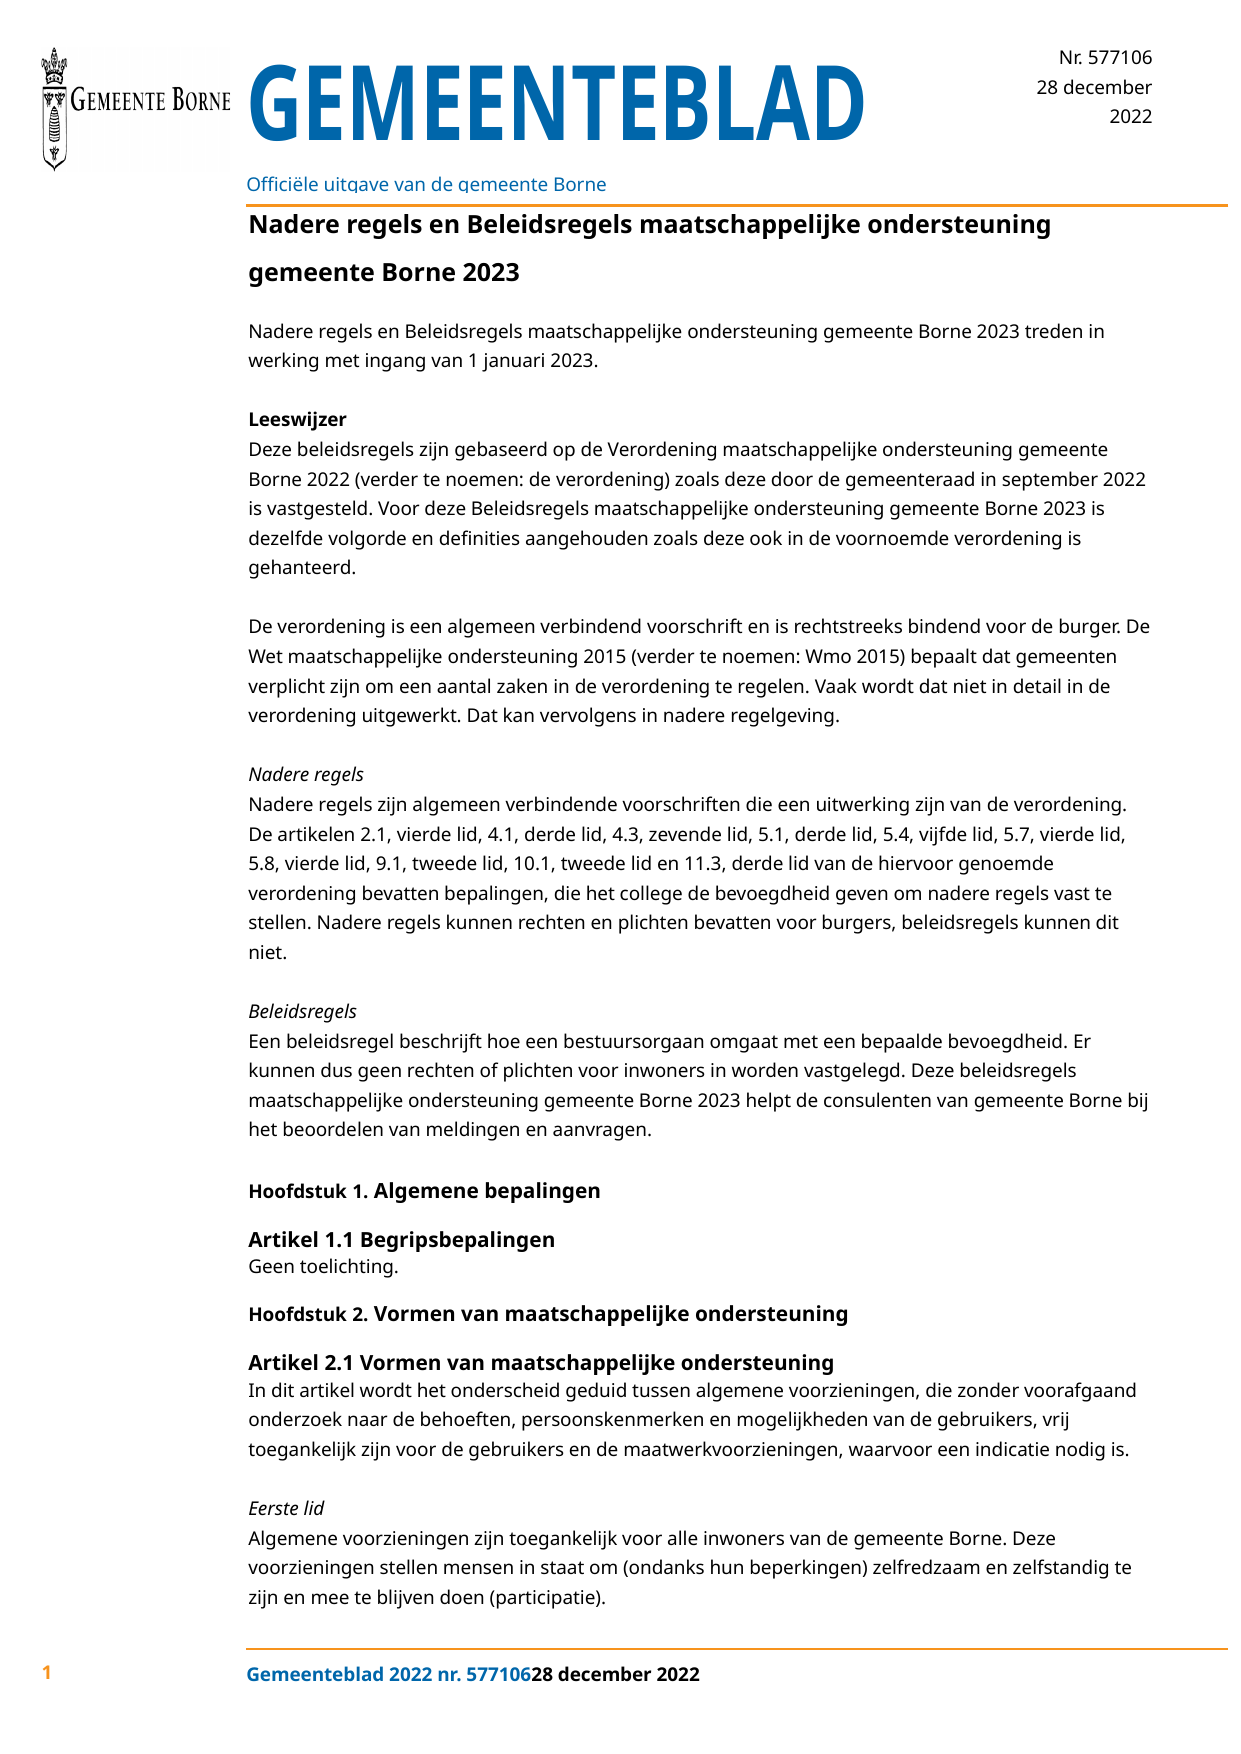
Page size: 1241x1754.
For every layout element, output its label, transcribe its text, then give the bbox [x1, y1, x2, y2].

text Artikel 1.1 Begripsbepalingen [248, 1225, 1152, 1253]
text Artikel 2.1 Vormen van maatschappelijke ondersteuning [248, 1348, 1152, 1377]
text Geen toelichting. [248, 1253, 1152, 1279]
text Beleidsregels [248, 998, 1152, 1024]
text De verordening is een algemeen verbindend voorschrift en is rechtstreeks bindend voor de burger. De Wet maatschappelijke ondersteuning 2015 (verder te noemen: Wmo 2015) bepaalt dat gemeenten verplicht zijn om een aantal zaken in de verordening te regelen. Vaak wordt dat niet in detail in de verordening uitgewerkt. Dat kan vervolgens in nadere regelgeving. [248, 614, 1152, 728]
text Nadere regels zijn algemeen verbindende voorschriften die een uitwerking zijn van de verordening. De artikelen 2.1, vierde lid, 4.1, derde lid, 4.3, zevende lid, 5.1, derde lid, 5.4, vijfde lid, 5.7, vierde lid, 5.8, vierde lid, 9.1, tweede lid, 10.1, tweede lid en 11.3, derde lid van de hiervoor genoemde verordening bevatten bepalingen, die het college de bevoegdheid geven om nadere regels vast te stellen. Nadere regels kunnen rechten en plichten bevatten voor burgers, beleidsregels kunnen dit niet. [248, 791, 1152, 965]
text Nadere regels [248, 762, 1152, 787]
text Hoofdstuk 1. Algemene bepalingen [248, 1176, 1152, 1204]
picture [41, 47, 231, 172]
text Eerste lid [248, 1495, 1152, 1521]
text Deze beleidsregels zijn gebaseerd op de Verordening maatschappelijke ondersteuning gemeente Borne 2022 (verder te noemen: de verordening) zoals deze door de gemeenteraad in september 2022 is vastgesteld. Voor deze Beleidsregels maatschappelijke ondersteuning gemeente Borne 2023 is dezelfde volgorde en definities aangehouden zoals deze ook in de voornoemde verordening is gehanteerd. [248, 436, 1152, 580]
text Leeswijzer [248, 407, 1152, 432]
text Een beleidsregel beschrijft hoe een bestuursorgaan omgaat met een bepaalde bevoegdheid. Er kunnen dus geen rechten of plichten voor inwoners in worden vastgelegd. Deze beleidsregels maatschappelijke ondersteuning gemeente Borne 2023 helpt de consulenten van gemeente Borne bij het beoordelen van meldingen en aanvragen. [248, 1028, 1152, 1142]
text Nadere regels en Beleidsregels maatschappelijke ondersteuning gemeente Borne 2023 treden in werking met ingang van 1 januari 2023. [248, 318, 1152, 373]
text Algemene voorzieningen zijn toegankelijk voor alle inwoners van de gemeente Borne. Deze voorzieningen stellen mensen in staat om (ondanks hun beperkingen) zelfredzaam en zelfstandig te zijn en mee te blijven doen (participatie). [248, 1525, 1152, 1610]
text Nadere regels en Beleidsregels maatschappelijke ondersteuning gemeente Borne 2023 [248, 207, 1152, 288]
text Hoofdstuk 2. Vormen van maatschappelijke ondersteuning [248, 1299, 1152, 1328]
text In dit artikel wordt het onderscheid geduid tussen algemene voorzieningen, die zonder voorafgaand onderzoek naar de behoeften, persoonskenmerken en mogelijkheden van de gebruikers, vrij toegankelijk zijn voor de gebruikers en de maatwerkvoorzieningen, waarvoor een indicatie nodig is. [248, 1377, 1152, 1462]
